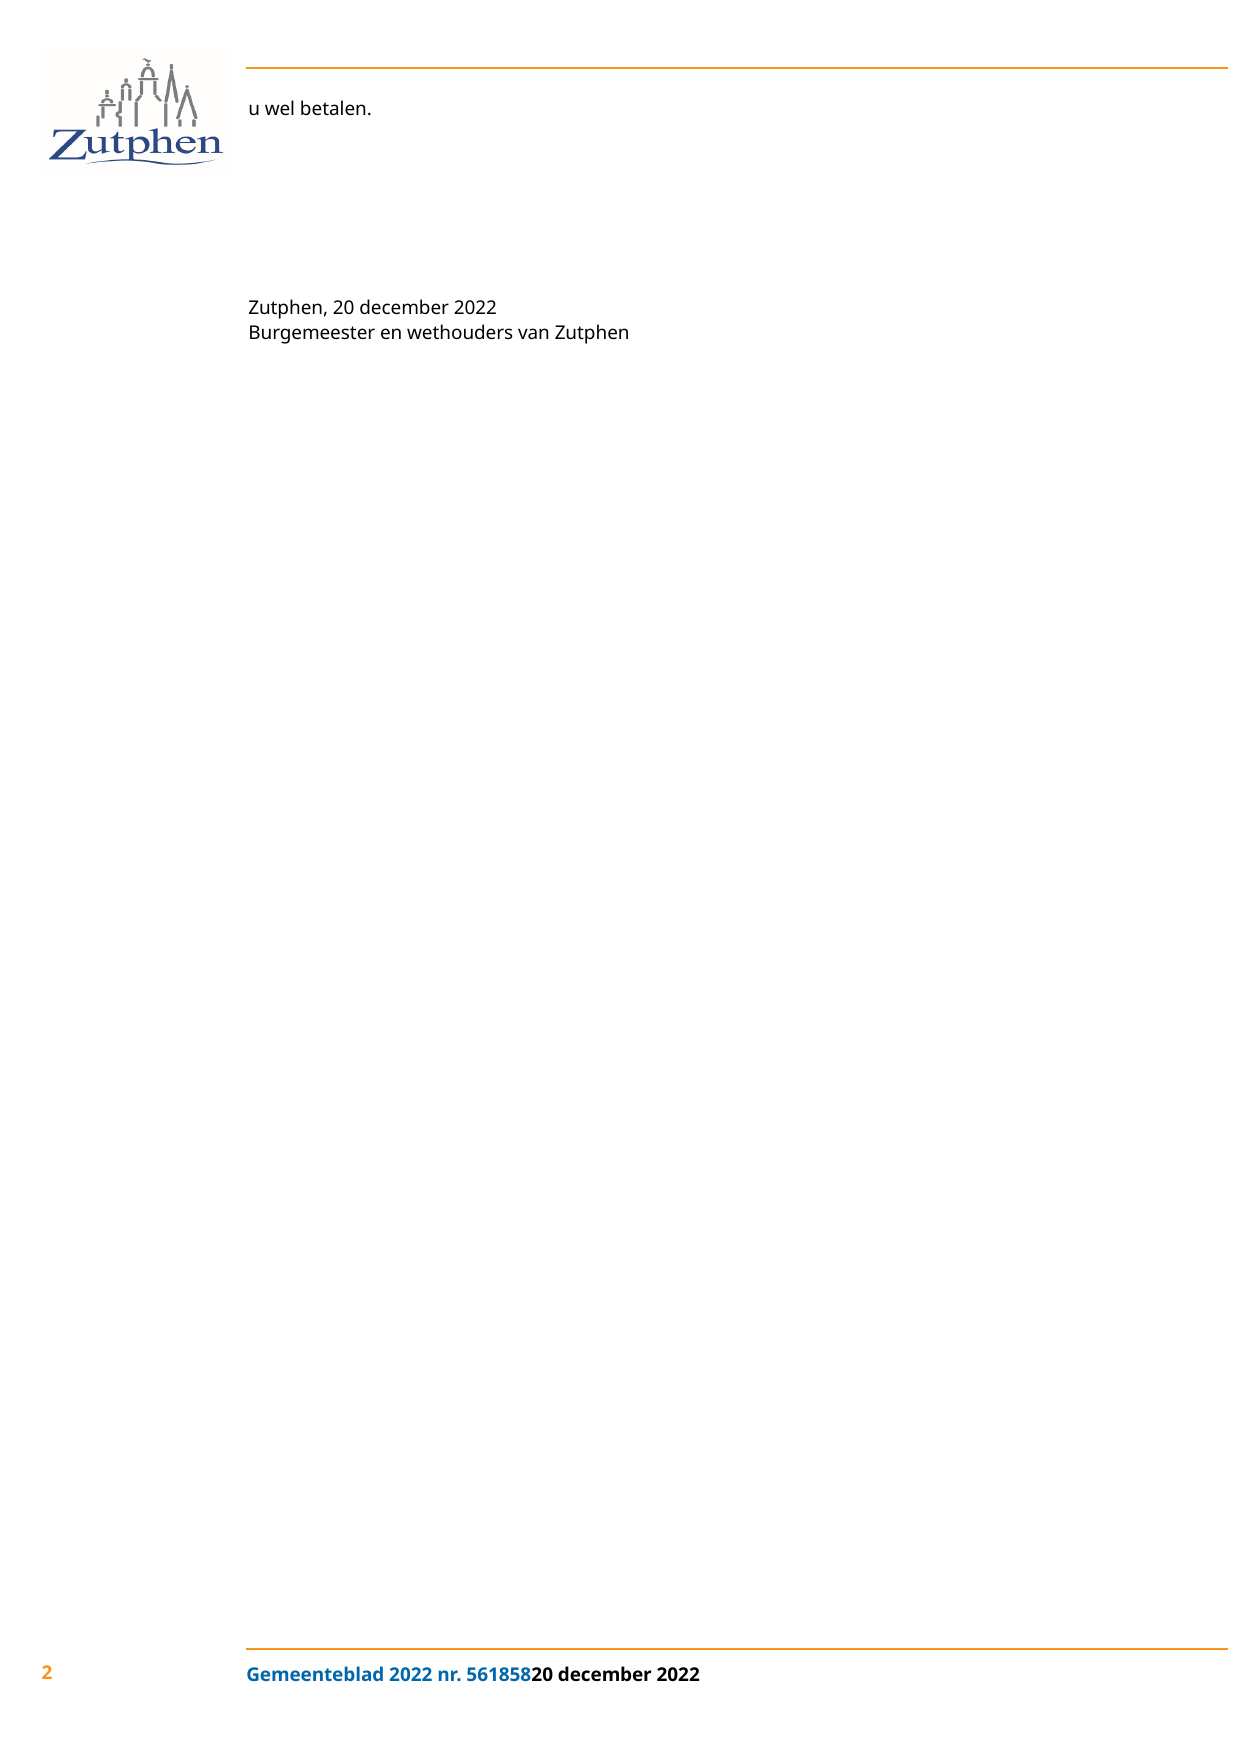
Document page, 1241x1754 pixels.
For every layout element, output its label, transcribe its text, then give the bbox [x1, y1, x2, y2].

text Zutphen, 20 december 2022 [248, 294, 1152, 319]
picture [41, 47, 231, 172]
text Burgemeester en wethouders van Zutphen [248, 319, 1152, 345]
text u wel betalen. [248, 95, 1152, 121]
